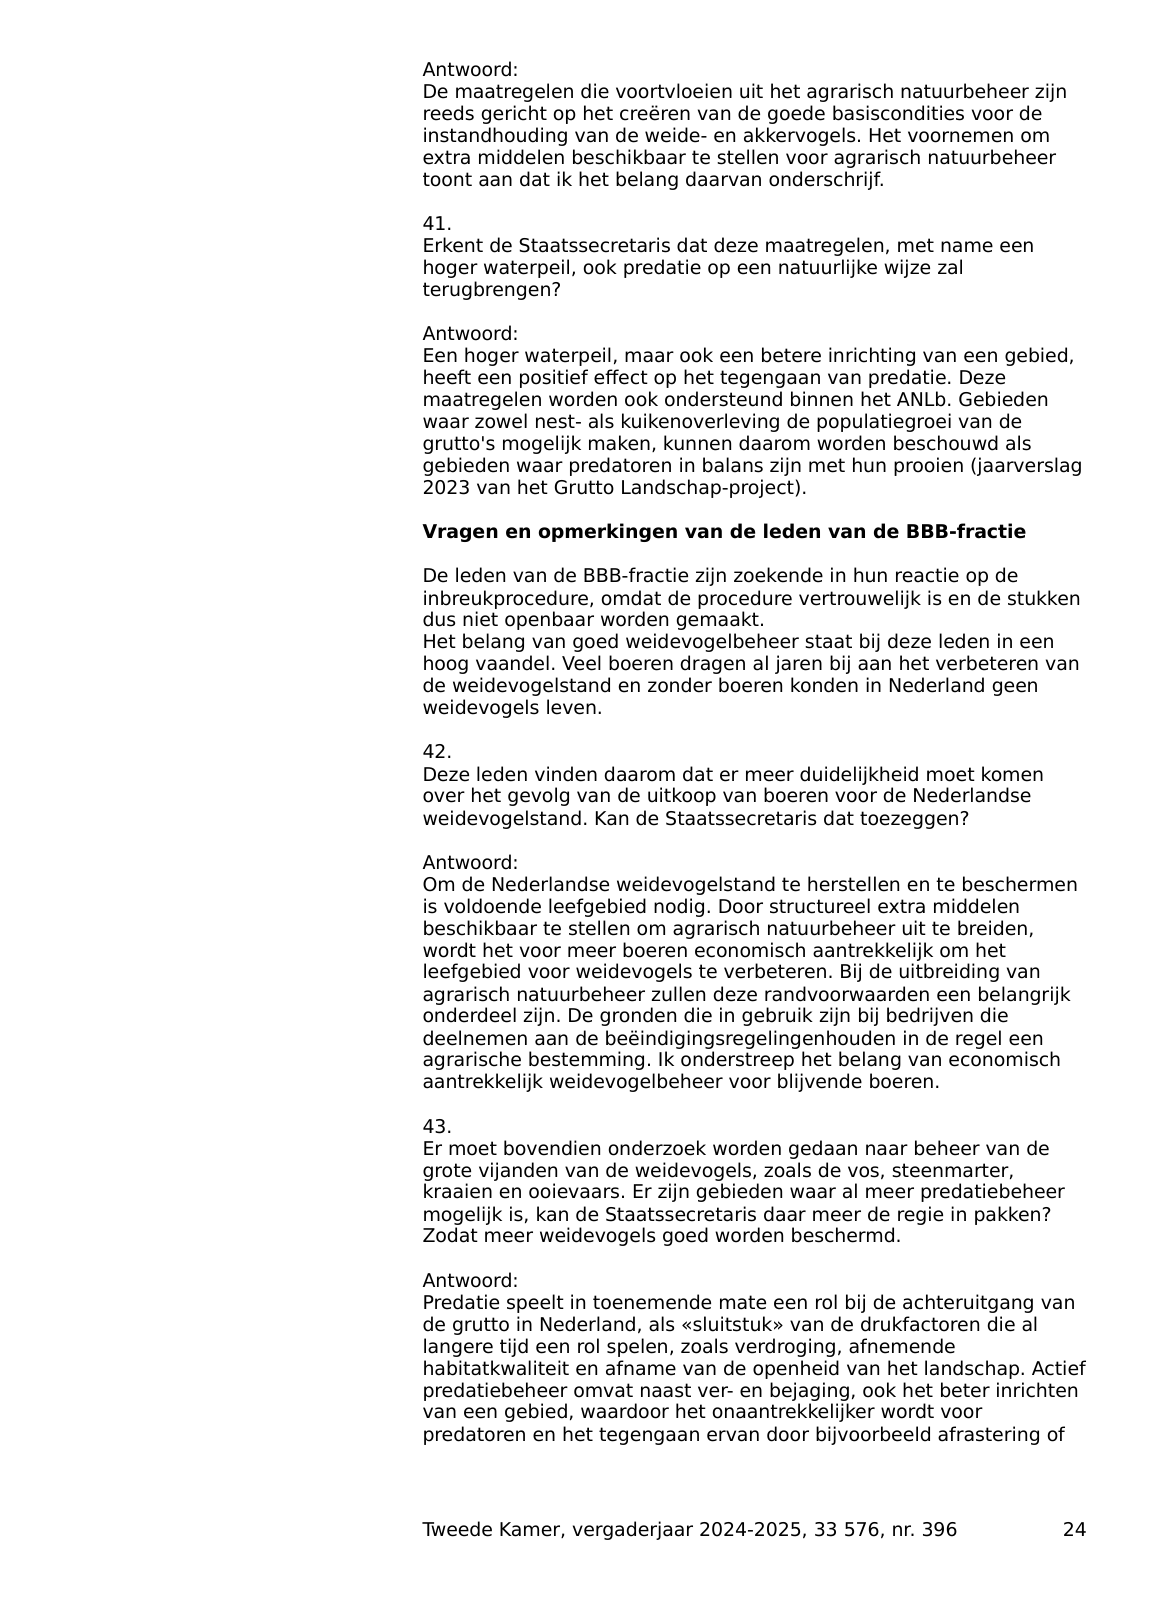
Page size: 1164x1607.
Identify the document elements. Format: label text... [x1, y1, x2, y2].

text Predatie speelt in toenemende mate een rol bij de achteruitgang van de grutto in Nederland, als «sluitstuk» van de drukfactoren die al langere tijd een rol spelen, zoals verdroging, afnemende habitatkwaliteit en afname van de openheid van het landschap. Actief predatiebeheer omvat naast ver- en bejaging, ook het beter inrichten van een gebied, waardoor het onaantrekkelijker wordt voor predatoren en het tegengaan ervan door bijvoorbeeld afrastering of [422, 1292, 1087, 1445]
text Antwoord: [422, 59, 1087, 81]
text De maatregelen die voortvloeien uit het agrarisch natuurbeheer zijn reeds gericht op het creëren van de goede basiscondities voor de instandhouding van de weide- en akkervogels. Het voornemen om extra middelen beschikbaar te stellen voor agrarisch natuurbeheer toont aan dat ik het belang daarvan onderschrijf. [422, 81, 1087, 191]
text Een hoger waterpeil, maar ook een betere inrichting van een gebied, heeft een positief effect op het tegengaan van predatie. Deze maatregelen worden ook ondersteund binnen het ANLb. Gebieden waar zowel nest- als kuikenoverleving de populatiegroei van de grutto's mogelijk maken, kunnen daarom worden beschouwd als gebieden waar predatoren in balans zijn met hun prooien (jaarverslag 2023 van het Grutto Landschap-project). [422, 345, 1087, 499]
text Erkent de Staatssecretaris dat deze maatregelen, met name een hoger waterpeil, ook predatie op een natuurlijke wijze zal terugbrengen? [422, 235, 1087, 301]
text Er moet bovendien onderzoek worden gedaan naar beheer van de grote vijanden van de weidevogels, zoals de vos, steenmarter, kraaien en ooievaars. Er zijn gebieden waar al meer predatiebeheer mogelijk is, kan de Staatssecretaris daar meer de regie in pakken? Zodat meer weidevogels goed worden beschermd. [422, 1137, 1087, 1247]
text De leden van de BBB-fractie zijn zoekende in hun reactie op de inbreukprocedure, omdat de procedure vertrouwelijk is en de stukken dus niet openbaar worden gemaakt. [422, 565, 1087, 631]
text 41. [422, 213, 1087, 235]
text 42. [422, 741, 1087, 763]
text Antwoord: [422, 1269, 1087, 1292]
subtitle Vragen en opmerkingen van de leden van de BBB-fractie [422, 521, 1087, 543]
text 43. [422, 1116, 1087, 1137]
text Antwoord: [422, 852, 1087, 873]
text Antwoord: [422, 323, 1087, 345]
text Het belang van goed weidevogelbeheer staat bij deze leden in een hoog vaandel. Veel boeren dragen al jaren bij aan het verbeteren van de weidevogelstand en zonder boeren konden in Nederland geen weidevogels leven. [422, 631, 1087, 719]
text Deze leden vinden daarom dat er meer duidelijkheid moet komen over het gevolg van de uitkoop van boeren voor de Nederlandse weidevogelstand. Kan de Staatssecretaris dat toezeggen? [422, 763, 1087, 829]
text Om de Nederlandse weidevogelstand te herstellen en te beschermen is voldoende leefgebied nodig. Door structureel extra middelen beschikbaar te stellen om agrarisch natuurbeheer uit te breiden, wordt het voor meer boeren economisch aantrekkelijk om het leefgebied voor weidevogels te verbeteren. Bij de uitbreiding van agrarisch natuurbeheer zullen deze randvoorwaarden een belangrijk onderdeel zijn. De gronden die in gebruik zijn bij bedrijven die deelnemen aan de beëindigingsregelingenhouden in de regel een agrarische bestemming. Ik onderstreep het belang van economisch aantrekkelijk weidevogelbeheer voor blijvende boeren. [422, 873, 1087, 1093]
